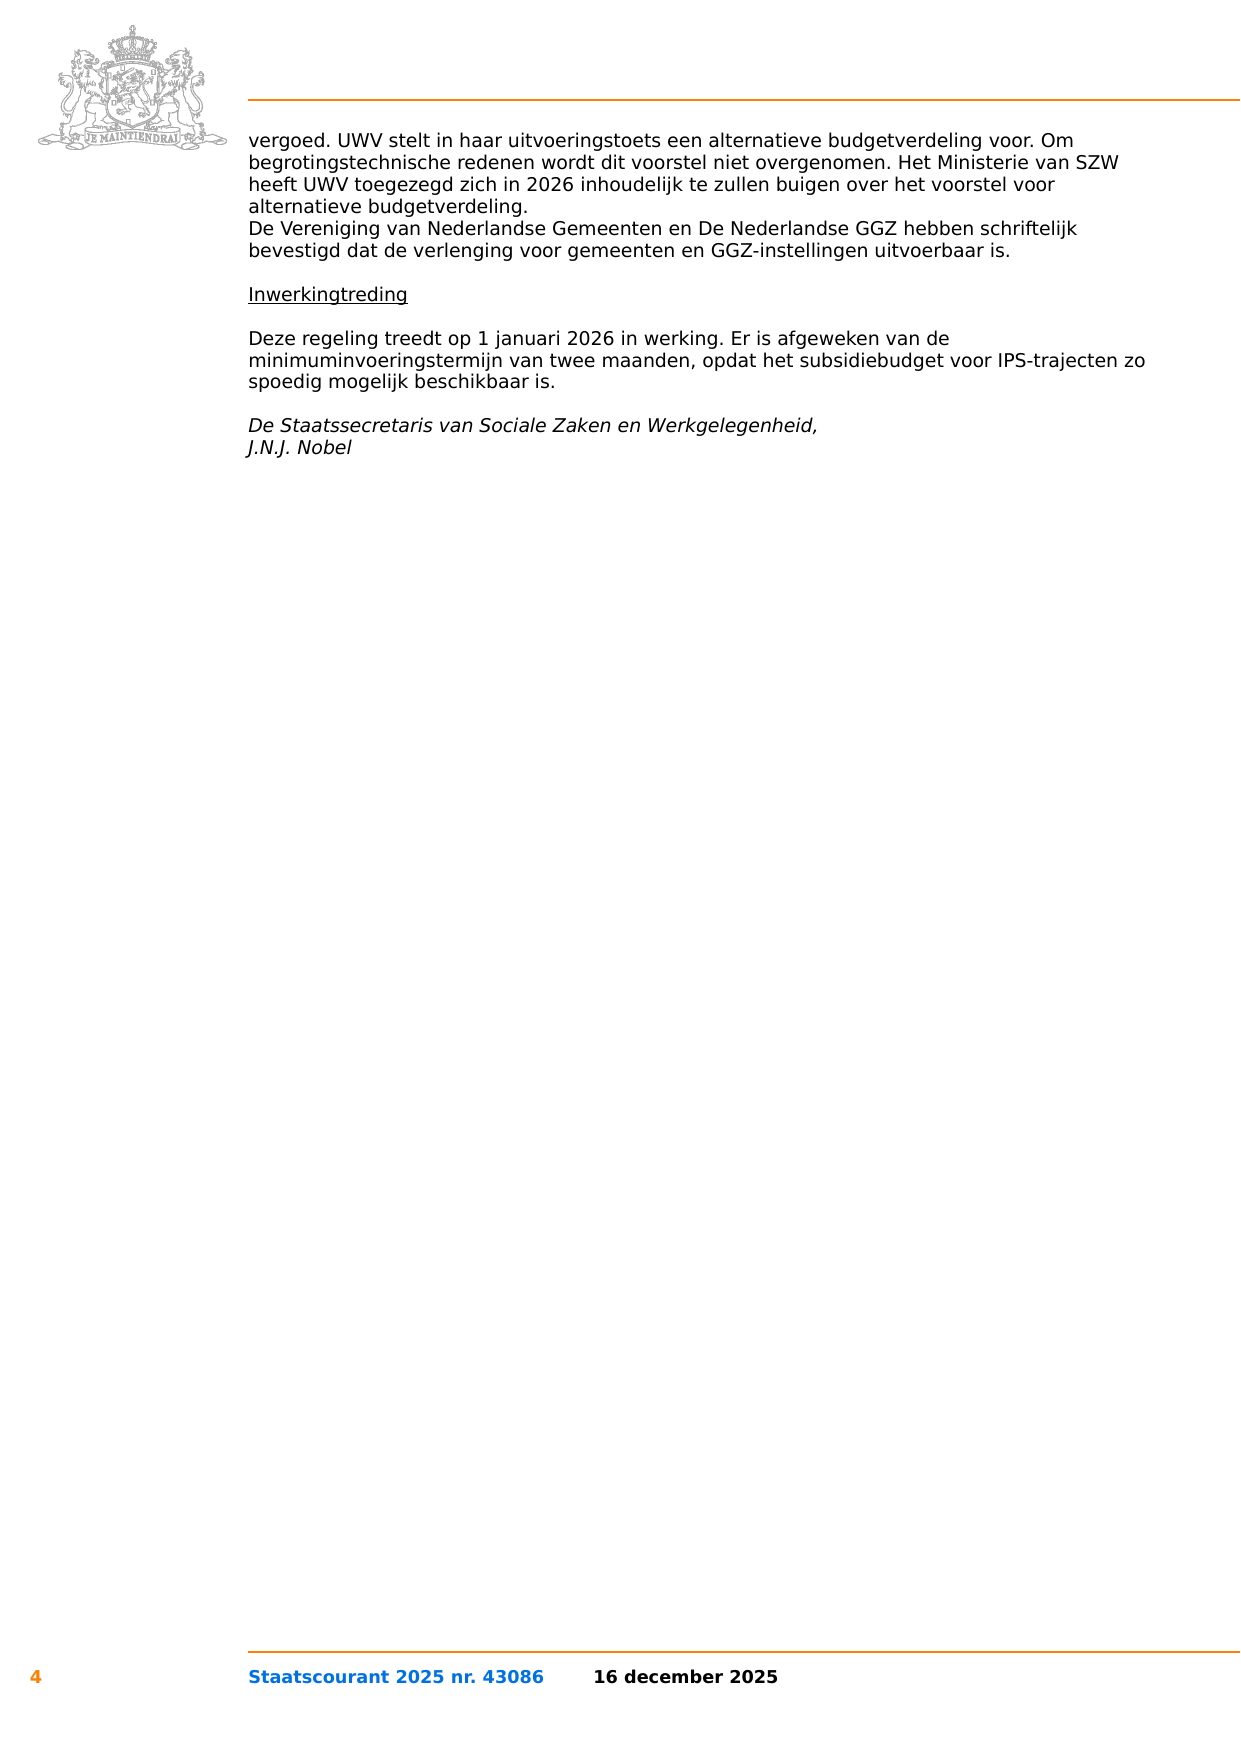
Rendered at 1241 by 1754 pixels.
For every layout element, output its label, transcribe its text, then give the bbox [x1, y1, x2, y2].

text Deze regeling treedt op 1 januari 2026 in werking. Er is afgeweken van de minimuminvoeringstermijn van twee maanden, opdat het subsidiebudget voor IPS-trajecten zo spoedig mogelijk beschikbaar is. [248, 327, 1163, 393]
subtitle Inwerkingtreding [248, 284, 1163, 306]
text De Vereniging van Nederlandse Gemeenten en De Nederlandse GGZ hebben schriftelijk bevestigd dat de verlenging voor gemeenten en GGZ-instellingen uitvoerbaar is. [248, 218, 1163, 262]
text vergoed. UWV stelt in haar uitvoeringstoets een alternatieve budgetverdeling voor. Om begrotingstechnische redenen wordt dit voorstel niet overgenomen. Het Ministerie van SZW heeft UWV toegezegd zich in 2026 inhoudelijk te zullen buigen over het voorstel voor alternatieve budgetverdeling. [248, 130, 1163, 218]
picture [38, 25, 227, 150]
text De Staatssecretaris van Sociale Zaken en Werkgelegenheid, J.N.J. Nobel [248, 415, 1163, 459]
